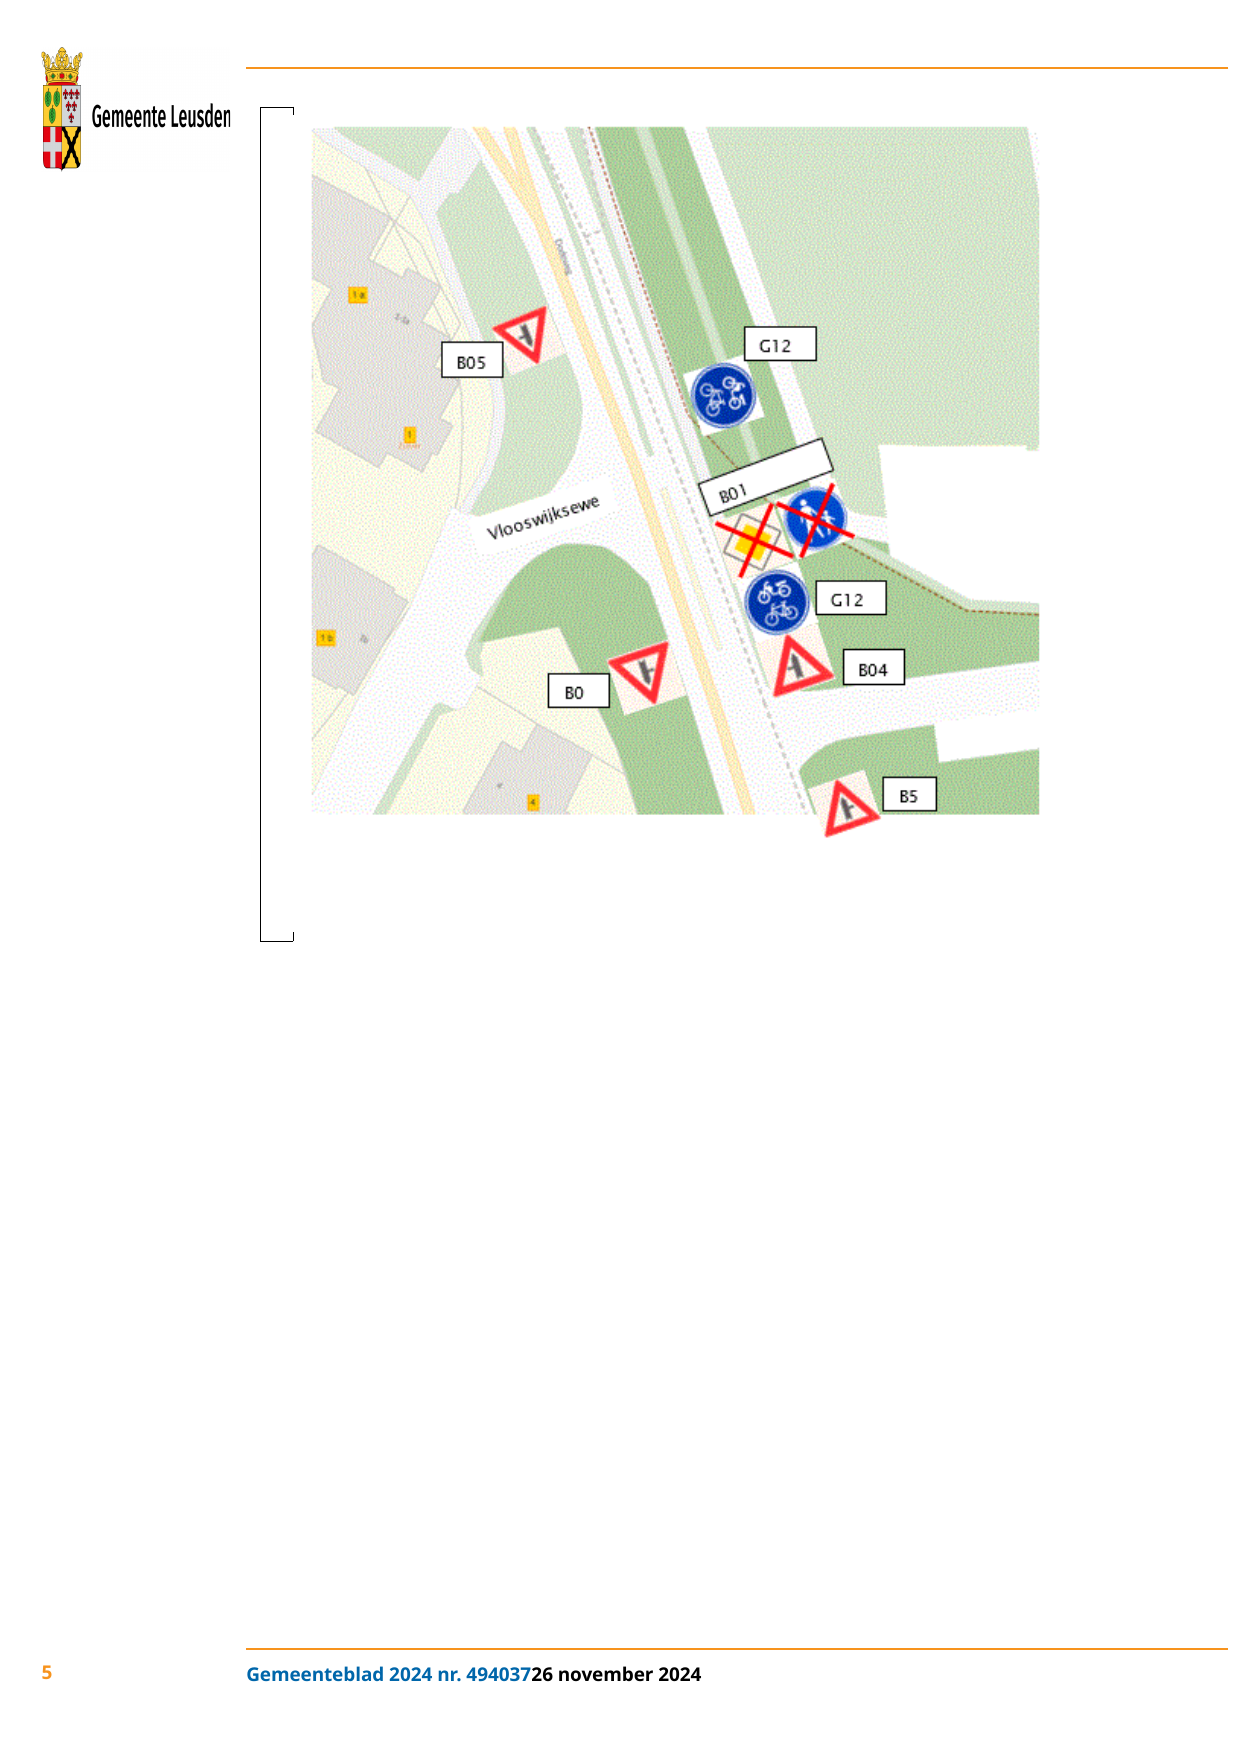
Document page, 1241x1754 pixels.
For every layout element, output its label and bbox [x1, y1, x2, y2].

picture [268, 115, 1155, 932]
picture [41, 47, 231, 172]
